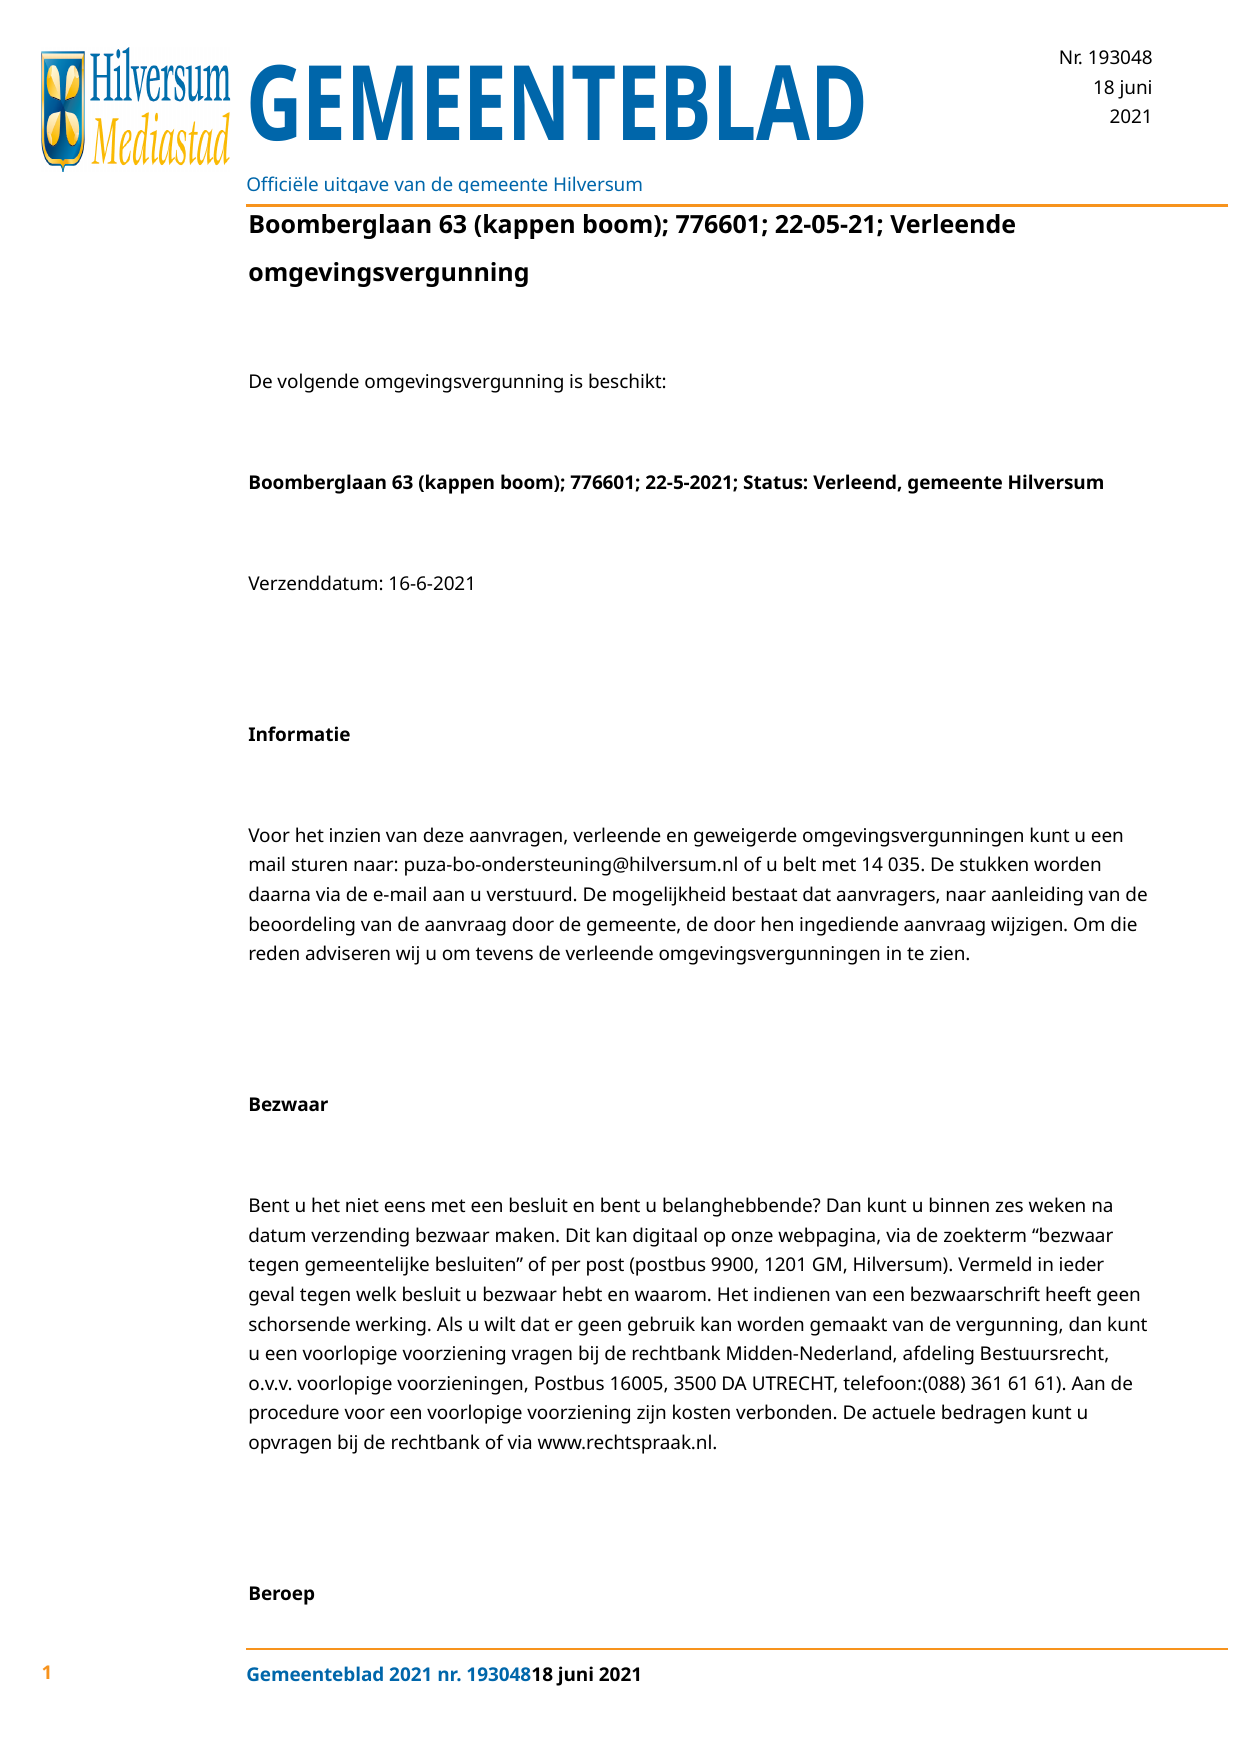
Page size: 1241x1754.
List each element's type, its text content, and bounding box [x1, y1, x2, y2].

text Informatie [248, 721, 1152, 747]
picture [41, 47, 231, 172]
text Beroep [248, 1580, 1152, 1606]
text Verzenddatum: 16-6-2021 [248, 570, 1152, 596]
text Voor het inzien van deze aanvragen, verleende en geweigerde omgevingsvergunningen kunt u een mail sturen naar: puza-bo-ondersteuning@hilversum.nl of u belt met 14 035. De stukken worden daarna via de e-mail aan u verstuurd. De mogelijkheid bestaat dat aanvragers, naar aanleiding van de beoordeling van de aanvraag door de gemeente, de door hen ingediende aanvraag wijzigen. Om die reden adviseren wij u om tevens de verleende omgevingsvergunningen in te zien. [248, 822, 1152, 966]
text Bent u het niet eens met een besluit en bent u belanghebbende? Dan kunt u binnen zes weken na datum verzending bezwaar maken. Dit kan digitaal op onze webpagina, via de zoekterm “bezwaar tegen gemeentelijke besluiten” of per post (postbus 9900, 1201 GM, Hilversum). Vermeld in ieder geval tegen welk besluit u bezwaar hebt en waarom. Het indienen van een bezwaarschrift heeft geen schorsende werking. Als u wilt dat er geen gebruik kan worden gemaakt van de vergunning, dan kunt u een voorlopige voorziening vragen bij de rechtbank Midden-Nederland, afdeling Bestuursrecht, o.v.v. voorlopige voorzieningen, Postbus 16005, 3500 DA UTRECHT, telefoon:(088) 361 61 61). Aan de procedure voor een voorlopige voorziening zijn kosten verbonden. De actuele bedragen kunt u opvragen bij de rechtbank of via www.rechtspraak.nl. [248, 1192, 1152, 1455]
text De volgende omgevingsvergunning is beschikt: [248, 368, 1152, 394]
text Bezwaar [248, 1092, 1152, 1117]
text Boomberglaan 63 (kappen boom); 776601; 22-05-21; Verleende omgevingsvergunning [248, 207, 1152, 288]
text Boomberglaan 63 (kappen boom); 776601; 22-5-2021; Status: Verleend, gemeente Hilversum [248, 469, 1152, 495]
